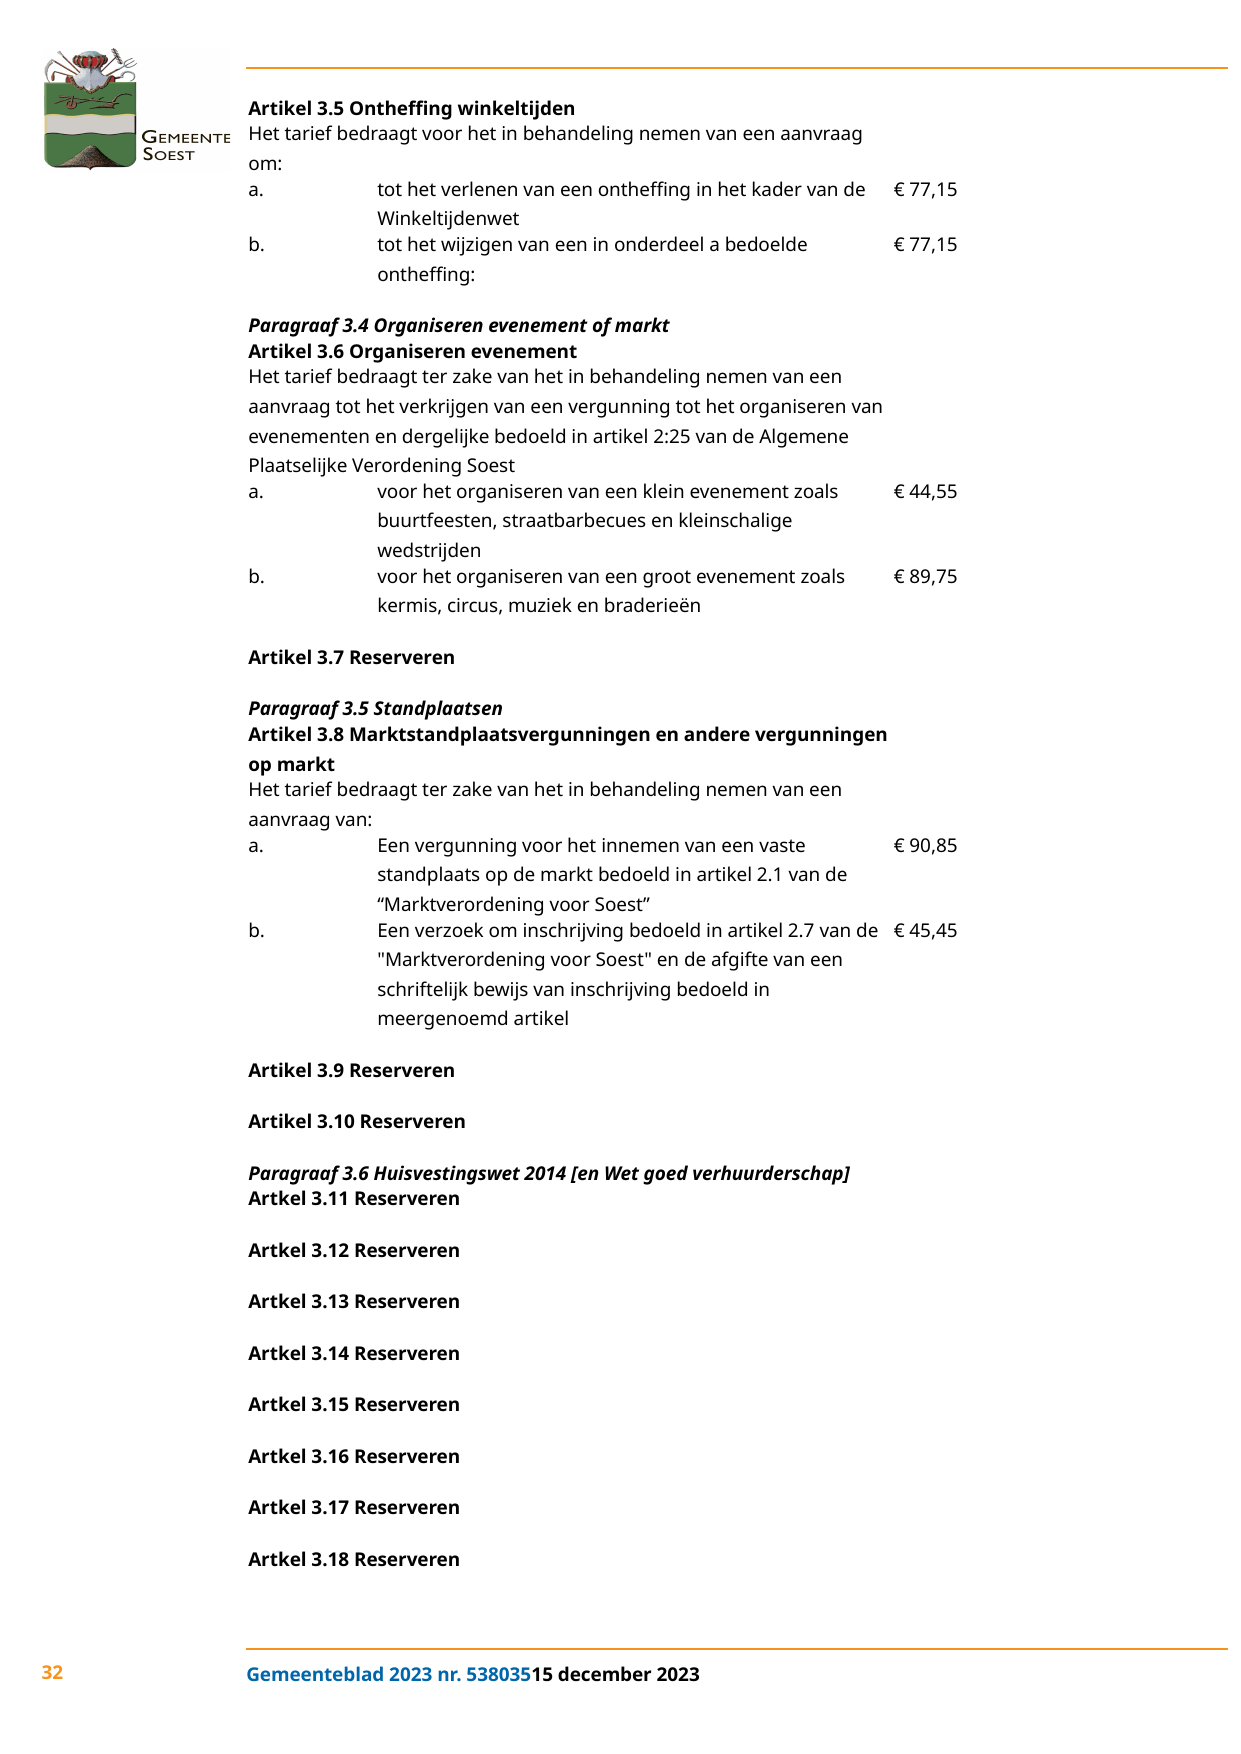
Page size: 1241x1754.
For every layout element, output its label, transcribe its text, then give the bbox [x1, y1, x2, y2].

picture [41, 47, 231, 172]
table_cell a. [248, 832, 377, 917]
table_cell [894, 618, 1152, 644]
table_cell [894, 1443, 1152, 1469]
table_cell [894, 1520, 1152, 1546]
table_cell [248, 1211, 893, 1237]
table_cell [894, 1546, 1152, 1572]
table_cell € 89,75 [894, 563, 1152, 618]
table_cell a. [248, 478, 377, 563]
table_cell [248, 1263, 893, 1288]
table_cell [894, 95, 1152, 121]
table_cell Paragraaf 3.6 Huisvestingswet 2014 [en Wet goed verhuurderschap] [248, 1160, 893, 1186]
table_cell Artikel 3.10 Reserveren [248, 1109, 893, 1134]
table_cell Artkel 3.13 Reserveren [248, 1289, 893, 1314]
table_cell Artikel 3.9 Reserveren [248, 1057, 893, 1083]
table_cell [894, 1469, 1152, 1494]
table_cell [894, 1494, 1152, 1520]
table_cell b. [248, 917, 377, 1031]
table_cell Artikel 3.8 Marktstandplaatsvergunningen en andere vergunningen op markt [248, 721, 893, 777]
table_cell € 45,45 [894, 917, 1152, 1031]
table_cell [894, 721, 1152, 777]
table_cell [894, 696, 1152, 721]
table_cell [248, 1314, 893, 1340]
table_cell [894, 1417, 1152, 1443]
table_cell [894, 1289, 1152, 1314]
table_cell Artkel 3.11 Reserveren [248, 1186, 893, 1211]
table_cell [248, 1417, 893, 1443]
table_cell [248, 1031, 893, 1057]
table_cell [894, 1031, 1152, 1057]
table_cell [248, 286, 893, 312]
table_cell b. [248, 563, 377, 618]
table_cell [248, 1366, 893, 1391]
table_cell Artkel 3.15 Reserveren [248, 1391, 893, 1417]
table_cell € 77,15 [894, 176, 1152, 231]
table_cell [894, 644, 1152, 670]
table_cell Artkel 3.14 Reserveren [248, 1340, 893, 1366]
table_cell Een verzoek om inschrijving bedoeld in artikel 2.7 van de "Marktverordening voor Soest" en de afgifte van een schriftelijk bewijs van inschrijving bedoeld in meergenoemd artikel [377, 917, 893, 1031]
table_cell [248, 1469, 893, 1494]
table_cell [894, 1314, 1152, 1340]
table_cell [894, 364, 1152, 478]
table_cell Het tarief bedraagt ter zake van het in behandeling nemen van een aanvraag van: [248, 777, 893, 832]
table_cell Het tarief bedraagt ter zake van het in behandeling nemen van een aanvraag tot het verkrijgen van een vergunning tot het organiseren van evenementen en dergelijke bedoeld in artikel 2:25 van de Algemene Plaatselijke Verordening Soest [248, 364, 893, 478]
table_cell [894, 1211, 1152, 1237]
table_cell Paragraaf 3.4 Organiseren evenement of markt [248, 312, 893, 338]
table_cell [248, 618, 893, 644]
table_cell tot het wijzigen van een in onderdeel a bedoelde ontheffing: [377, 231, 893, 286]
table_cell [248, 670, 893, 696]
table_cell Artikel 3.6 Organiseren evenement [248, 338, 893, 364]
table_cell voor het organiseren van een groot evenement zoals kermis, circus, muziek en braderieën [377, 563, 893, 618]
table_cell [248, 1520, 893, 1546]
table_cell € 44,55 [894, 478, 1152, 563]
table_cell [894, 1057, 1152, 1083]
table_cell [894, 1391, 1152, 1417]
table_cell € 90,85 [894, 832, 1152, 917]
table_cell [894, 121, 1152, 176]
table_cell voor het organiseren van een klein evenement zoals buurtfeesten, straatbarbecues en kleinschalige wedstrijden [377, 478, 893, 563]
table_cell [248, 1134, 893, 1160]
table_cell a. [248, 176, 377, 231]
table_cell Artkel 3.16 Reserveren [248, 1443, 893, 1469]
table_cell [894, 312, 1152, 338]
table_cell [894, 1237, 1152, 1263]
table_cell Een vergunning voor het innemen van een vaste standplaats op de markt bedoeld in artikel 2.1 van de “Marktverordening voor Soest” [377, 832, 893, 917]
table_cell Paragraaf 3.5 Standplaatsen [248, 696, 893, 721]
table_cell [894, 286, 1152, 312]
table_cell Artikel 3.7 Reserveren [248, 644, 893, 670]
table_cell Artikel 3.5 Ontheffing winkeltijden [248, 95, 893, 121]
table_cell [248, 1572, 893, 1597]
table_cell tot het verlenen van een ontheffing in het kader van de Winkeltijdenwet [377, 176, 893, 231]
table_cell [894, 1083, 1152, 1108]
table_cell [894, 1160, 1152, 1186]
table_cell [894, 670, 1152, 696]
table_cell [894, 1186, 1152, 1211]
table_cell [894, 1134, 1152, 1160]
table_cell [894, 1109, 1152, 1134]
table_cell Artkel 3.12 Reserveren [248, 1237, 893, 1263]
table_cell Artkel 3.18 Reserveren [248, 1546, 893, 1572]
table_cell [894, 777, 1152, 832]
table_cell Artkel 3.17 Reserveren [248, 1494, 893, 1520]
table_cell [894, 1263, 1152, 1288]
table_cell [894, 1572, 1152, 1597]
table_cell [894, 1366, 1152, 1391]
table_cell b. [248, 231, 377, 286]
table_cell [248, 1083, 893, 1108]
table_cell [894, 1340, 1152, 1366]
table_cell Het tarief bedraagt voor het in behandeling nemen van een aanvraag om: [248, 121, 893, 176]
table_cell [894, 338, 1152, 364]
table_cell € 77,15 [894, 231, 1152, 286]
